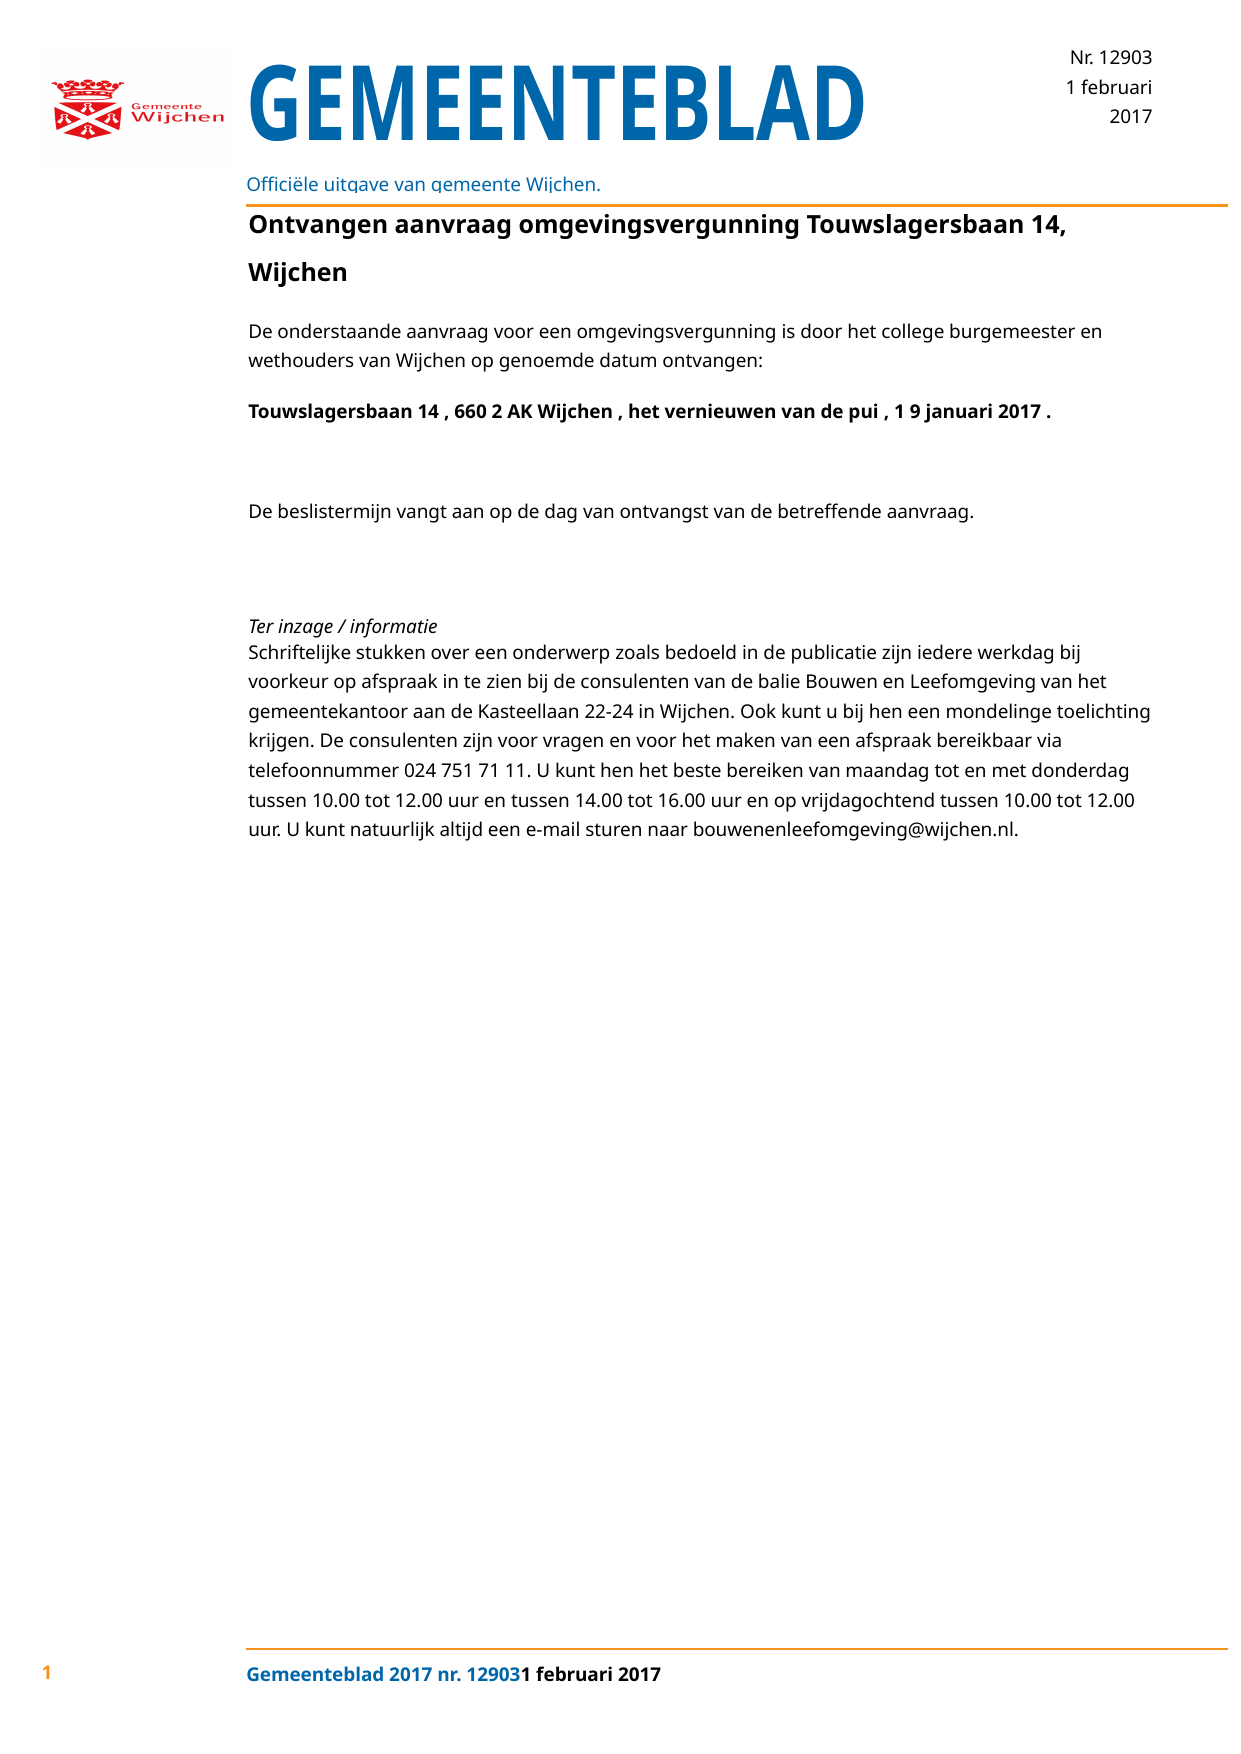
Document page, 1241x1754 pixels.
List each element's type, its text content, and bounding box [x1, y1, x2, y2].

text De beslistermijn vangt aan op de dag van ontvangst van de betreffende aanvraag. [248, 499, 1152, 524]
text Touwslagersbaan 14 , 660 2 AK Wijchen , het vernieuwen van de pui , 1 9 januari 2017 . [248, 398, 1152, 424]
text Schriftelijke stukken over een onderwerp zoals bedoeld in de publicatie zijn iedere werkdag bij voorkeur op afspraak in te zien bij de consulenten van de balie Bouwen en Leefomgeving van het gemeentekantoor aan de Kasteellaan 22-24 in Wijchen. Ook kunt u bij hen een mondelinge toelichting krijgen. De consulenten zijn voor vragen en voor het maken van een afspraak bereikbaar via telefoonnummer 024 751 71 11. U kunt hen het beste bereiken van maandag tot en met donderdag tussen 10.00 tot 12.00 uur en tussen 14.00 tot 16.00 uur en op vrijdagochtend tussen 10.00 tot 12.00 uur. U kunt natuurlijk altijd een e-mail sturen naar bouwenenleefomgeving@wijchen.nl. [248, 639, 1152, 842]
picture [41, 47, 231, 172]
text Ter inzage / informatie [248, 613, 1152, 639]
text De onderstaande aanvraag voor een omgevingsvergunning is door het college burgemeester en wethouders van Wijchen op genoemde datum ontvangen: [248, 318, 1152, 373]
text Ontvangen aanvraag omgevingsvergunning Touwslagersbaan 14, Wijchen [248, 207, 1152, 288]
